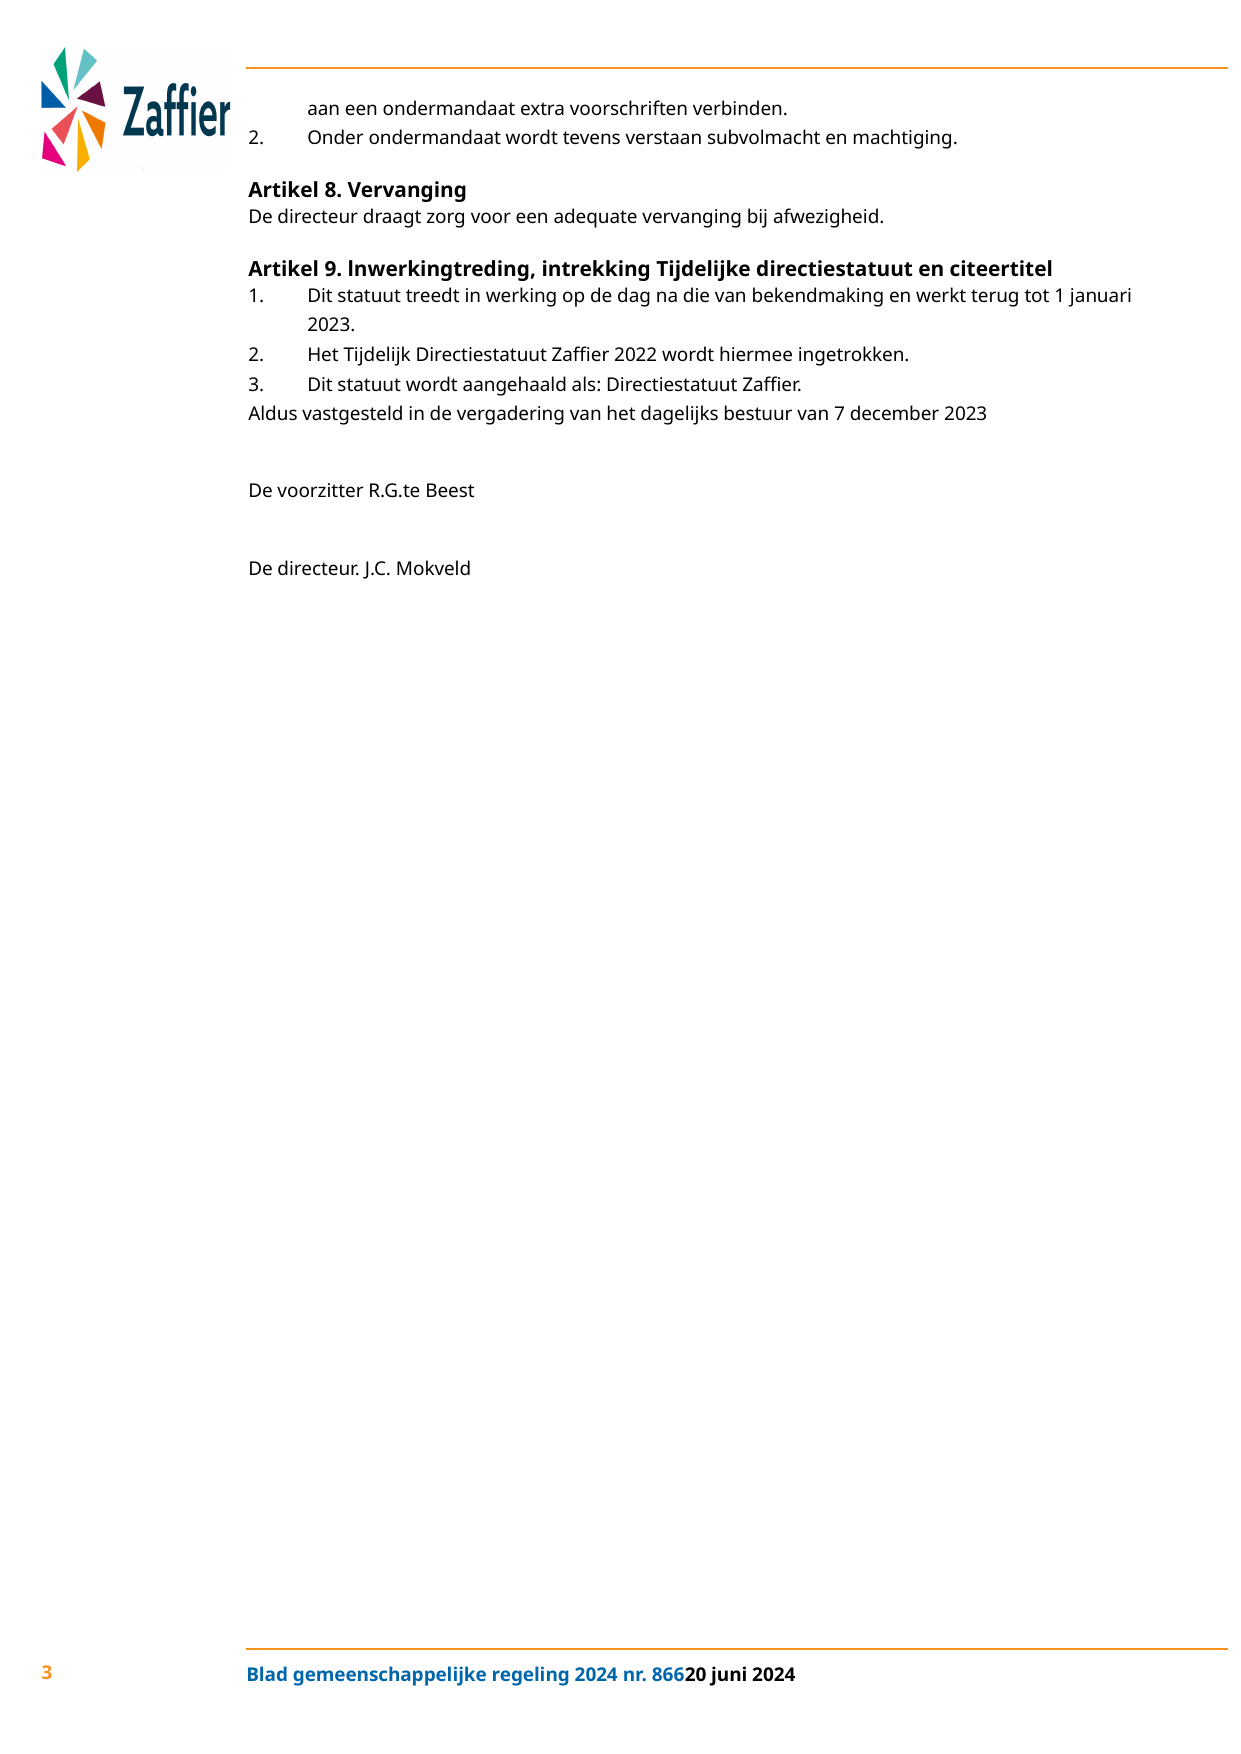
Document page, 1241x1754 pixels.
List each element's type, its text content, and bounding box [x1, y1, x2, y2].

list Onder ondermandaat wordt tevens verstaan subvolmacht en machtiging. [248, 124, 1152, 150]
list Dit statuut treedt in werking op de dag na die van bekendmaking en werkt terug tot 1 januari 2023. [248, 282, 1152, 337]
list aan een ondermandaat extra voorschriften verbinden. [248, 95, 1152, 121]
list Het Tijdelijk Directiestatuut Zaffier 2022 wordt hiermee ingetrokken. [248, 341, 1152, 367]
text De directeur draagt zorg voor een adequate vervanging bij afwezigheid. [248, 203, 1152, 229]
text Artikel 9. lnwerkingtreding, intrekking Tijdelijke directiestatuut en citeertitel [248, 254, 1152, 282]
picture [41, 47, 231, 172]
text Artikel 8. Vervanging [248, 175, 1152, 203]
list Dit statuut wordt aangehaald als: Directiestatuut Zaffier. [248, 371, 1152, 397]
text De voorzitter R.G.te Beest [248, 478, 1152, 503]
text Aldus vastgesteld in de vergadering van het dagelijks bestuur van 7 december 2023 [248, 400, 1152, 426]
text De directeur. J.C. Mokveld [248, 555, 1152, 581]
